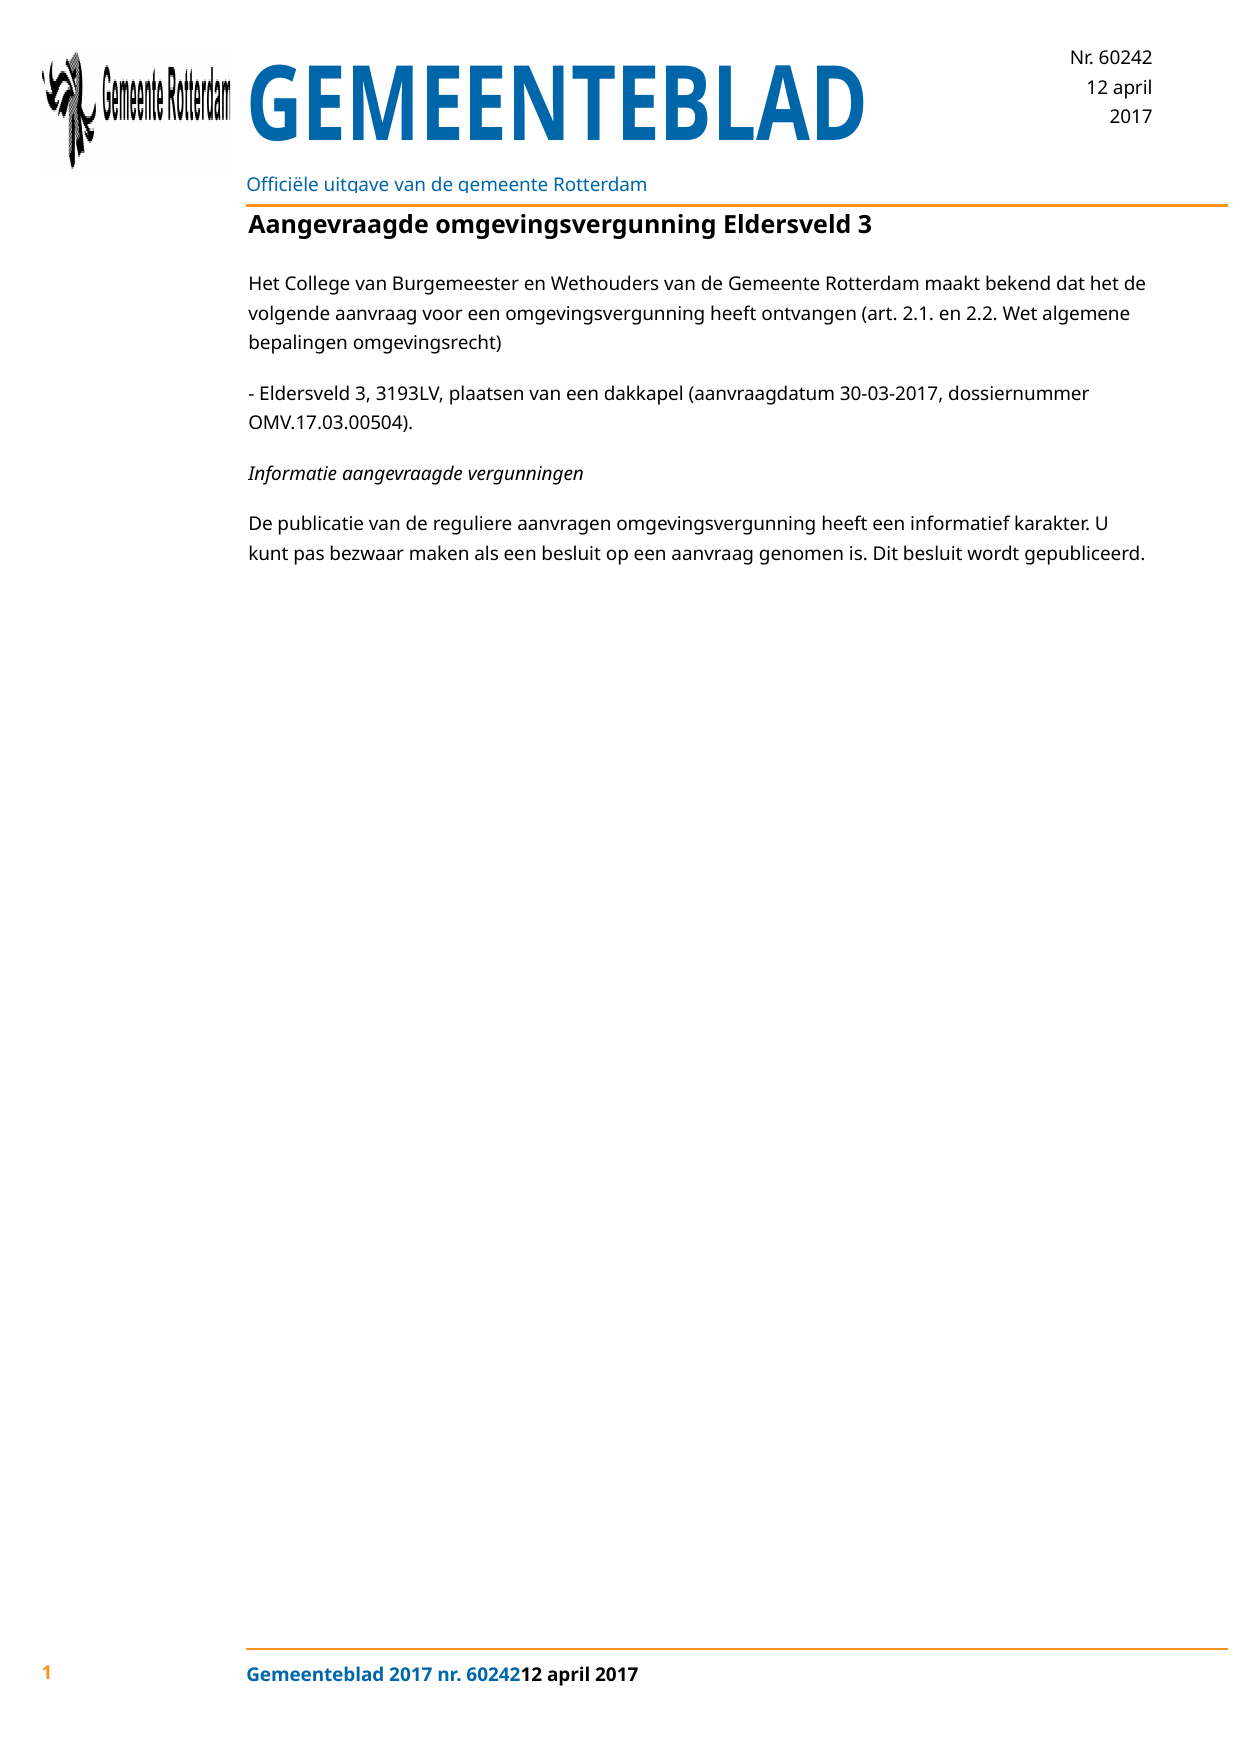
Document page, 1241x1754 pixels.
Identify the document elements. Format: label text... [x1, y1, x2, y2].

text Aangevraagde omgevingsvergunning Eldersveld 3 [248, 207, 1152, 241]
text Het College van Burgemeester en Wethouders van de Gemeente Rotterdam maakt bekend dat het de volgende aanvraag voor een omgevingsvergunning heeft ontvangen (art. 2.1. en 2.2. Wet algemene bepalingen omgevingsrecht) [248, 270, 1152, 355]
picture [41, 47, 231, 172]
text - Eldersveld 3, 3193LV, plaatsen van een dakkapel (aanvraagdatum 30-03-2017, dossiernummer OMV.17.03.00504). [248, 380, 1152, 435]
text Informatie aangevraagde vergunningen [248, 460, 1152, 486]
text De publicatie van de reguliere aanvragen omgevingsvergunning heeft een informatief karakter. U kunt pas bezwaar maken als een besluit op een aanvraag genomen is. Dit besluit wordt gepubliceerd. [248, 510, 1152, 566]
